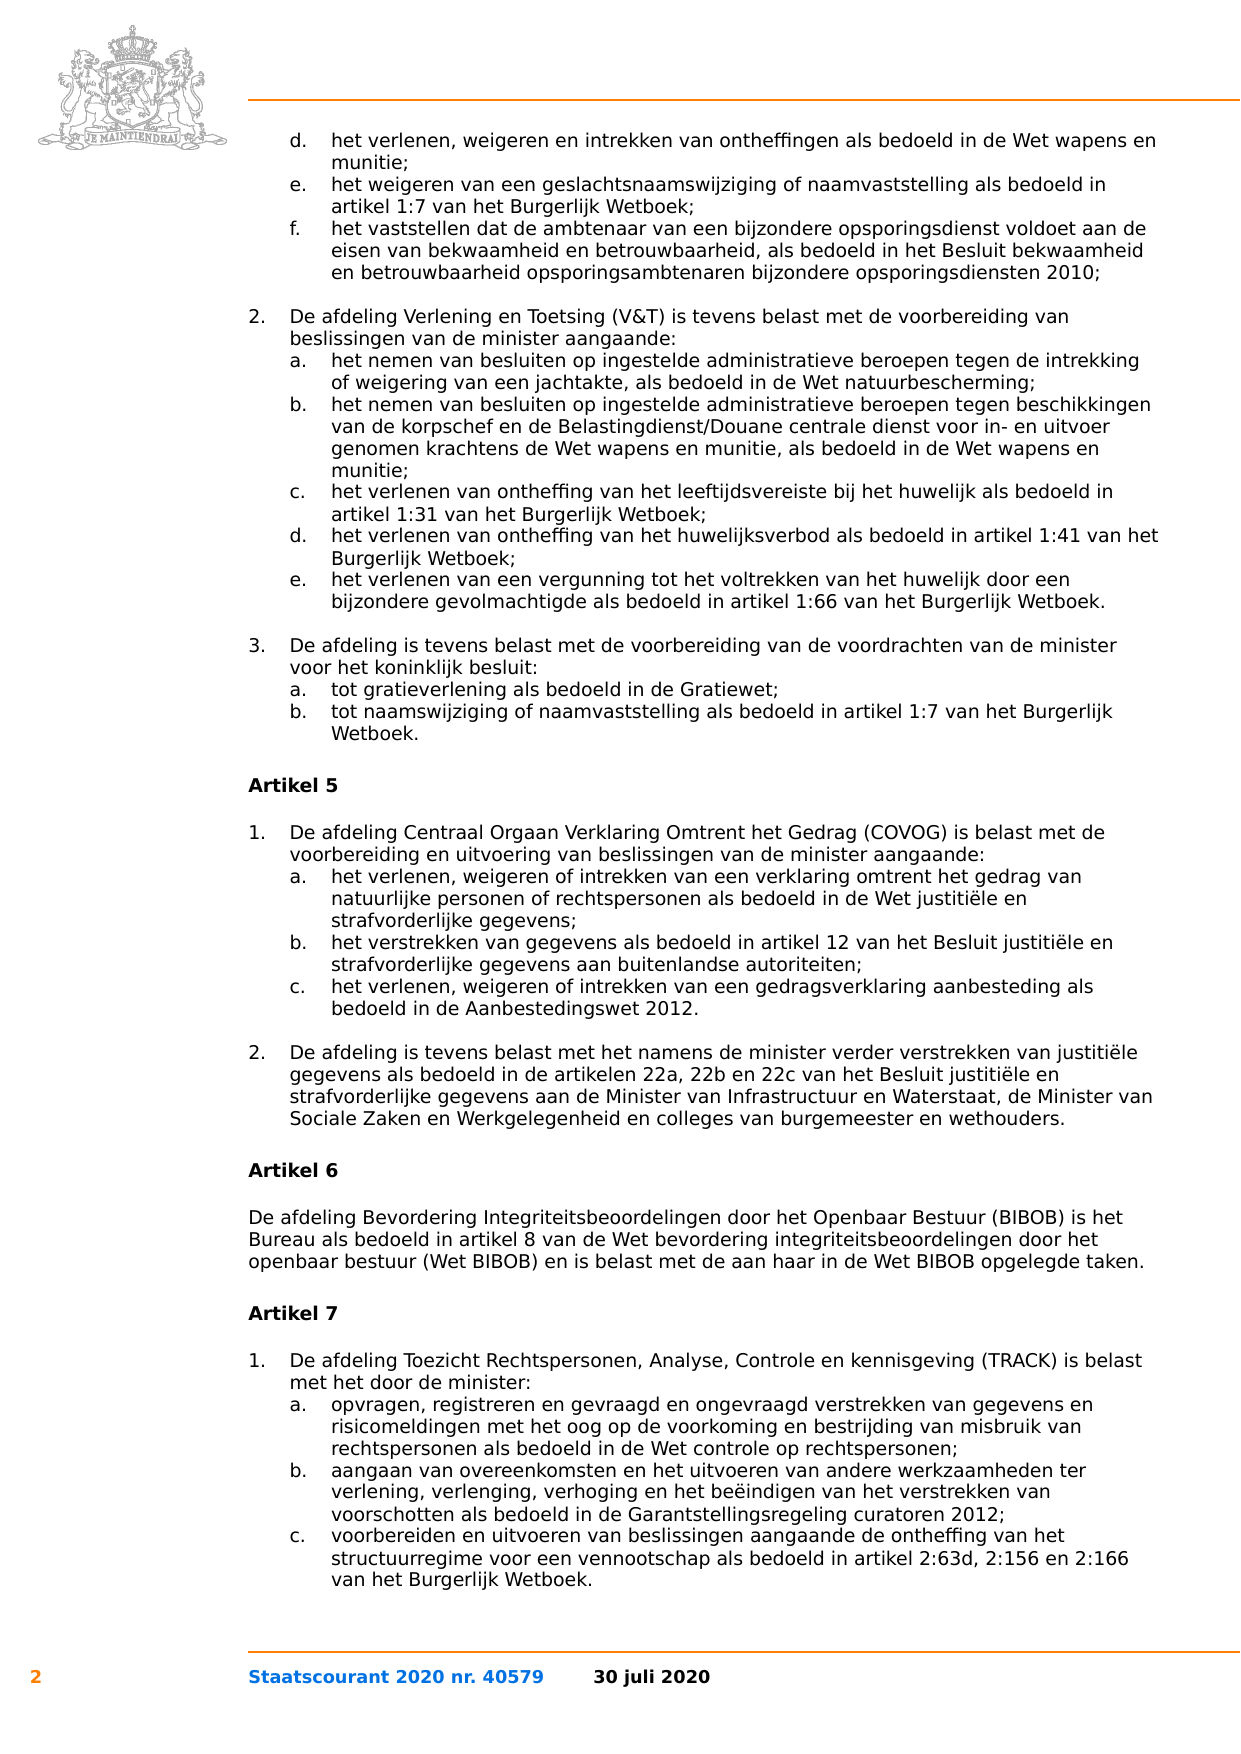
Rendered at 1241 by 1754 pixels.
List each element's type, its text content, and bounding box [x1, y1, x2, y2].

text a. opvragen, registreren en gevraagd en ongevraagd verstrekken van gegevens en risicomeldingen met het oog op de voorkoming en bestrijding van misbruik van rechtspersonen als bedoeld in de Wet controle op rechtspersonen; [289, 1393, 1163, 1459]
text a. tot gratieverlening als bedoeld in de Gratiewet; [289, 679, 1163, 701]
subtitle Artikel 7 [248, 1303, 1163, 1324]
text 1. De afdeling Toezicht Rechtspersonen, Analyse, Controle en kennisgeving (TRACK) is belast met het door de minister: [248, 1349, 1163, 1393]
text d. het verlenen van ontheffing van het huwelijksverbod als bedoeld in artikel 1:41 van het Burgerlijk Wetboek; [289, 525, 1163, 569]
subtitle Artikel 5 [248, 775, 1163, 797]
text e. het verlenen van een vergunning tot het voltrekken van het huwelijk door een bijzondere gevolmachtigde als bedoeld in artikel 1:66 van het Burgerlijk Wetboek. [289, 569, 1163, 613]
text 2. De afdeling Verlening en Toetsing (V&T) is tevens belast met de voorbereiding van beslissingen van de minister aangaande: [248, 306, 1163, 349]
text a. het verlenen, weigeren of intrekken van een verklaring omtrent het gedrag van natuurlijke personen of rechtspersonen als bedoeld in de Wet justitiële en strafvorderlijke gegevens; [289, 866, 1163, 932]
text 3. De afdeling is tevens belast met de voorbereiding van de voordrachten van de minister voor het koninklijk besluit: [248, 635, 1163, 679]
text a. het nemen van besluiten op ingestelde administratieve beroepen tegen de intrekking of weigering van een jachtakte, als bedoeld in de Wet natuurbescherming; [289, 349, 1163, 393]
text c. het verlenen, weigeren of intrekken van een gedragsverklaring aanbesteding als bedoeld in de Aanbestedingswet 2012. [289, 976, 1163, 1020]
text b. aangaan van overeenkomsten en het uitvoeren van andere werkzaamheden ter verlening, verlenging, verhoging en het beëindigen van het verstrekken van voorschotten als bedoeld in de Garantstellingsregeling curatoren 2012; [289, 1459, 1163, 1525]
text b. het verstrekken van gegevens als bedoeld in artikel 12 van het Besluit justitiële en strafvorderlijke gegevens aan buitenlandse autoriteiten; [289, 932, 1163, 976]
text e. het weigeren van een geslachtsnaamswijziging of naamvaststelling als bedoeld in artikel 1:7 van het Burgerlijk Wetboek; [289, 174, 1163, 218]
text d. het verlenen, weigeren en intrekken van ontheffingen als bedoeld in de Wet wapens en munitie; [289, 130, 1163, 174]
text c. het verlenen van ontheffing van het leeftijdsvereiste bij het huwelijk als bedoeld in artikel 1:31 van het Burgerlijk Wetboek; [289, 481, 1163, 525]
text f. het vaststellen dat de ambtenaar van een bijzondere opsporingsdienst voldoet aan de eisen van bekwaamheid en betrouwbaarheid, als bedoeld in het Besluit bekwaamheid en betrouwbaarheid opsporingsambtenaren bijzondere opsporingsdiensten 2010; [289, 218, 1163, 284]
text b. het nemen van besluiten op ingestelde administratieve beroepen tegen beschikkingen van de korpschef en de Belastingdienst/Douane centrale dienst voor in- en uitvoer genomen krachtens de Wet wapens en munitie, als bedoeld in de Wet wapens en munitie; [289, 393, 1163, 481]
text b. tot naamswijziging of naamvaststelling als bedoeld in artikel 1:7 van het Burgerlijk Wetboek. [289, 701, 1163, 745]
subtitle Artikel 6 [248, 1160, 1163, 1182]
text 1. De afdeling Centraal Orgaan Verklaring Omtrent het Gedrag (COVOG) is belast met de voorbereiding en uitvoering van beslissingen van de minister aangaande: [248, 822, 1163, 866]
text c. voorbereiden en uitvoeren van beslissingen aangaande de ontheffing van het structuurregime voor een vennootschap als bedoeld in artikel 2:63d, 2:156 en 2:166 van het Burgerlijk Wetboek. [289, 1525, 1163, 1591]
text De afdeling Bevordering Integriteitsbeoordelingen door het Openbaar Bestuur (BIBOB) is het Bureau als bedoeld in artikel 8 van de Wet bevordering integriteitsbeoordelingen door het openbaar bestuur (Wet BIBOB) en is belast met de aan haar in de Wet BIBOB opgelegde taken. [248, 1207, 1163, 1273]
picture [38, 25, 227, 150]
text 2. De afdeling is tevens belast met het namens de minister verder verstrekken van justitiële gegevens als bedoeld in de artikelen 22a, 22b en 22c van het Besluit justitiële en strafvorderlijke gegevens aan de Minister van Infrastructuur en Waterstaat, de Minister van Sociale Zaken en Werkgelegenheid en colleges van burgemeester en wethouders. [248, 1042, 1163, 1130]
